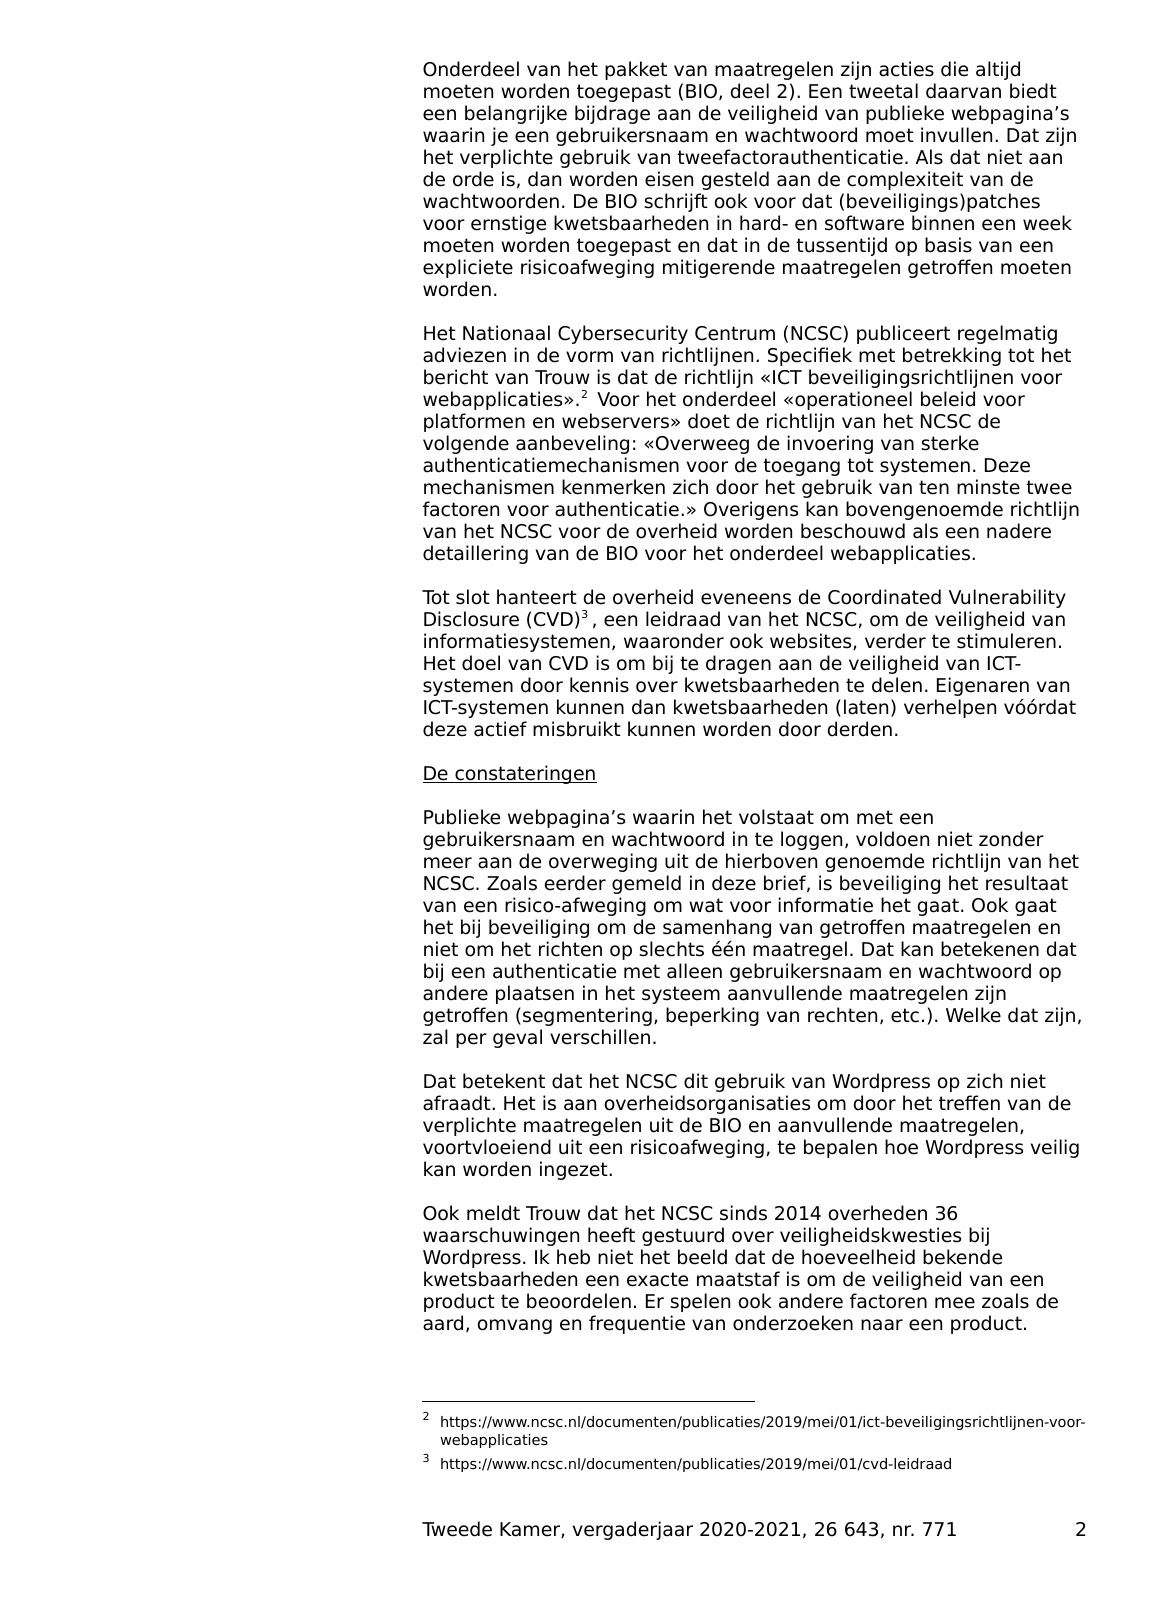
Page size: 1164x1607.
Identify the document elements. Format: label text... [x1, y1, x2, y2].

text Tot slot hanteert de overheid eveneens de Coordinated Vulnerability Disclosure (CVD), een leidraad van het NCSC, om de veiligheid van informatiesystemen, waaronder ook websites, verder te stimuleren. Het doel van CVD is om bij te dragen aan de veiligheid van ICT-systemen door kennis over kwetsbaarheden te delen. Eigenaren van ICT-systemen kunnen dan kwetsbaarheden (laten) verhelpen vóórdat deze actief misbruikt kunnen worden door derden. [422, 587, 1087, 741]
text Onderdeel van het pakket van maatregelen zijn acties die altijd moeten worden toegepast (BIO, deel 2). Een tweetal daarvan biedt een belangrijke bijdrage aan de veiligheid van publieke webpagina’s waarin je een gebruikersnaam en wachtwoord moet invullen. Dat zijn het verplichte gebruik van tweefactorauthenticatie. Als dat niet aan de orde is, dan worden eisen gesteld aan de complexiteit van de wachtwoorden. De BIO schrijft ook voor dat (beveiligings)patches voor ernstige kwetsbaarheden in hard- en software binnen een week moeten worden toegepast en dat in de tussentijd op basis van een expliciete risicoafweging mitigerende maatregelen getroffen moeten worden. [422, 59, 1087, 301]
subtitle De constateringen [422, 763, 1087, 785]
text Ook meldt Trouw dat het NCSC sinds 2014 overheden 36 waarschuwingen heeft gestuurd over veiligheidskwesties bij Wordpress. Ik heb niet het beeld dat de hoeveelheid bekende kwetsbaarheden een exacte maatstaf is om de veiligheid van een product te beoordelen. Er spelen ook andere factoren mee zoals de aard, omvang en frequentie van onderzoeken naar een product. [422, 1203, 1087, 1335]
text Publieke webpagina’s waarin het volstaat om met een gebruikersnaam en wachtwoord in te loggen, voldoen niet zonder meer aan de overweging uit de hierboven genoemde richtlijn van het NCSC. Zoals eerder gemeld in deze brief, is beveiliging het resultaat van een risico-afweging om wat voor informatie het gaat. Ook gaat het bij beveiliging om de samenhang van getroffen maatregelen en niet om het richten op slechts één maatregel. Dat kan betekenen dat bij een authenticatie met alleen gebruikersnaam en wachtwoord op andere plaatsen in het systeem aanvullende maatregelen zijn getroffen (segmentering, beperking van rechten, etc.). Welke dat zijn, zal per geval verschillen. [422, 807, 1087, 1049]
text https://www.ncsc.nl/documenten/publicaties/2019/mei/01/cvd-leidraad [422, 1452, 1087, 1474]
text Dat betekent dat het NCSC dit gebruik van Wordpress op zich niet afraadt. Het is aan overheidsorganisaties om door het treffen van de verplichte maatregelen uit de BIO en aanvullende maatregelen, voortvloeiend uit een risicoafweging, te bepalen hoe Wordpress veilig kan worden ingezet. [422, 1071, 1087, 1181]
text Het Nationaal Cybersecurity Centrum (NCSC) publiceert regelmatig adviezen in de vorm van richtlijnen. Specifiek met betrekking tot het bericht van Trouw is dat de richtlijn «ICT beveiligingsrichtlijnen voor webapplicaties». Voor het onderdeel «operationeel beleid voor platformen en webservers» doet de richtlijn van het NCSC de volgende aanbeveling: «Overweeg de invoering van sterke authenticatiemechanismen voor de toegang tot systemen. Deze mechanismen kenmerken zich door het gebruik van ten minste twee factoren voor authenticatie.» Overigens kan bovengenoemde richtlijn van het NCSC voor de overheid worden beschouwd als een nadere detaillering van de BIO voor het onderdeel webapplicaties. [422, 323, 1087, 565]
text https://www.ncsc.nl/documenten/publicaties/2019/mei/01/ict-beveiligingsrichtlijnen-voor-webapplicaties [422, 1410, 1087, 1449]
